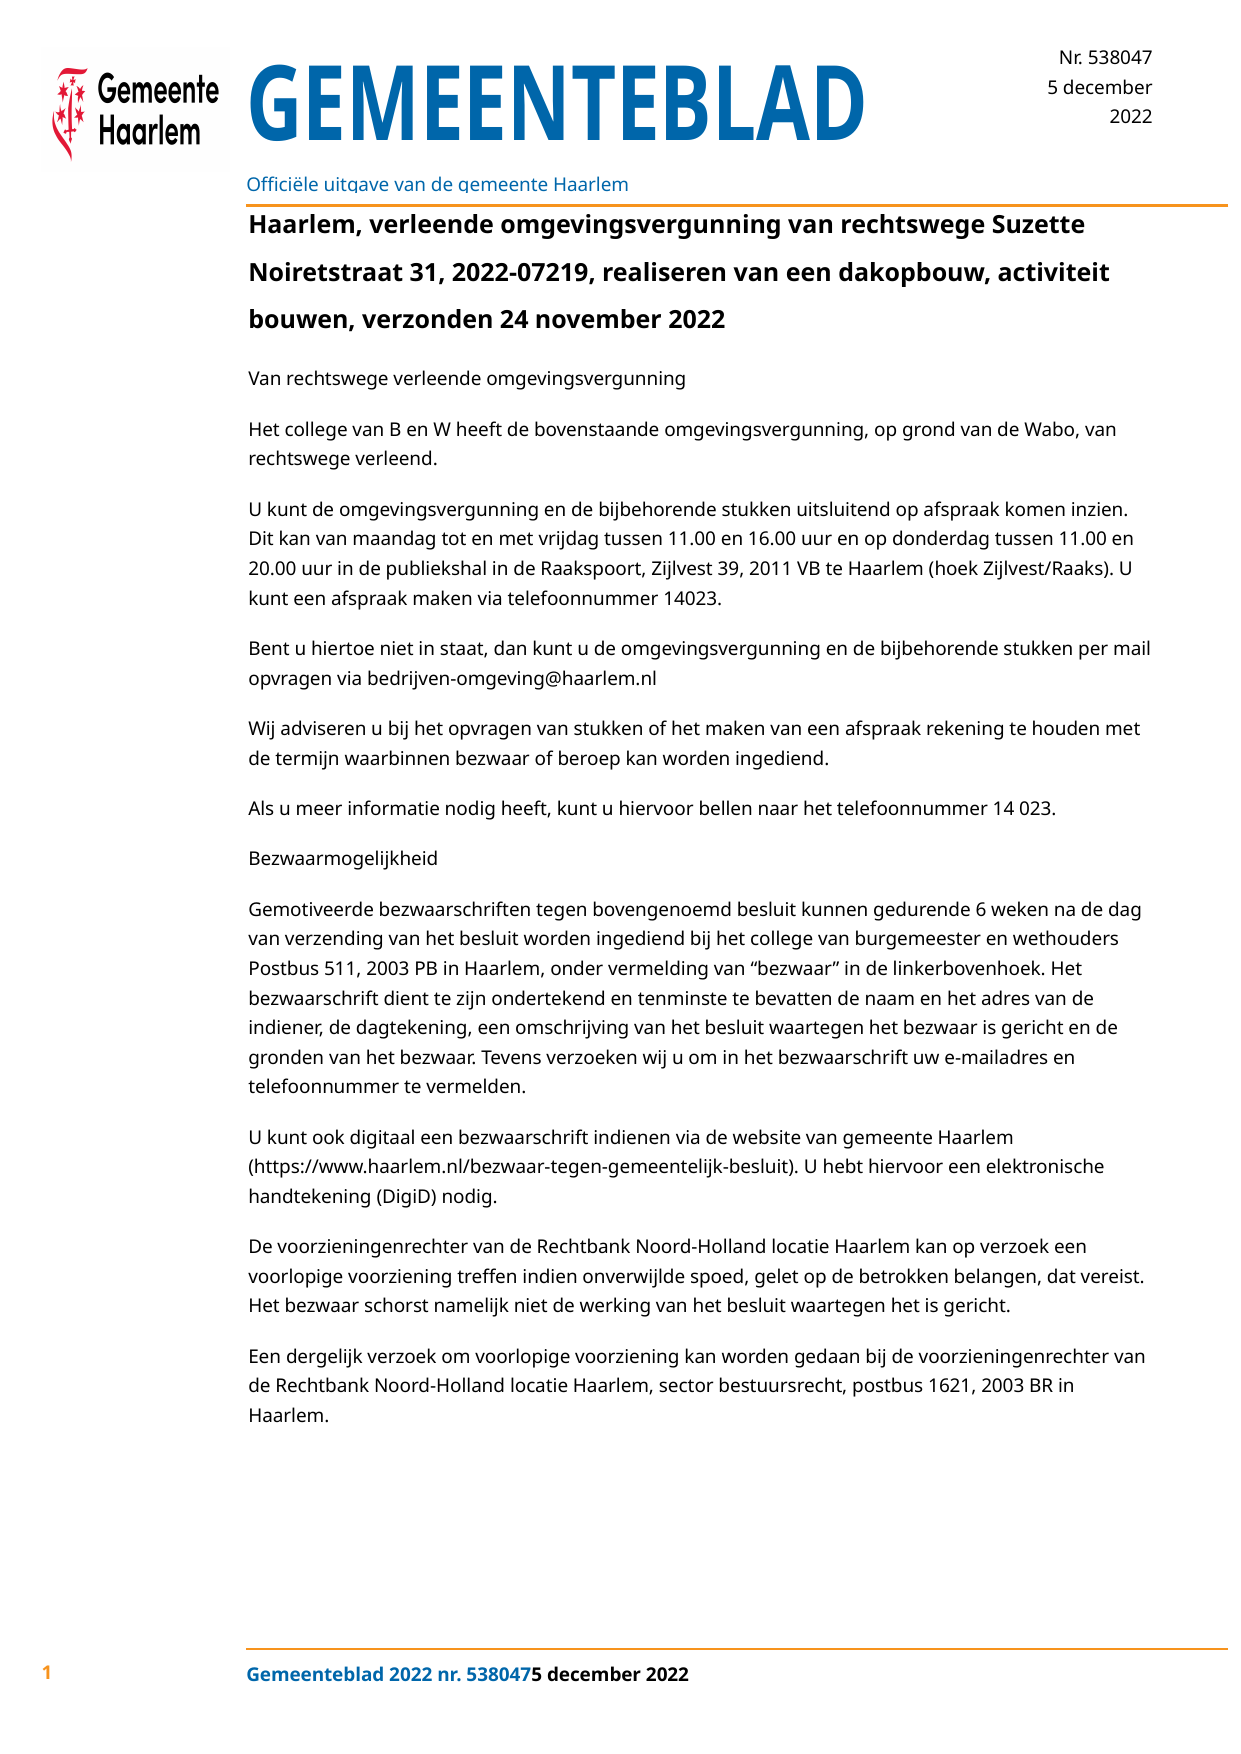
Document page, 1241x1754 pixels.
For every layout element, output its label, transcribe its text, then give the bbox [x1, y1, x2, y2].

text Wij adviseren u bij het opvragen van stukken of het maken van een afspraak rekening te houden met de termijn waarbinnen bezwaar of beroep kan worden ingediend. [248, 715, 1152, 770]
text U kunt ook digitaal een bezwaarschrift indienen via de website van gemeente Haarlem (https://www.haarlem.nl/bezwaar-tegen-gemeentelijk-besluit). U hebt hiervoor een elektronische handtekening (DigiD) nodig. [248, 1124, 1152, 1209]
text De voorzieningenrechter van de Rechtbank Noord-Holland locatie Haarlem kan op verzoek een voorlopige voorziening treffen indien onverwijlde spoed, gelet op de betrokken belangen, dat vereist. Het bezwaar schorst namelijk niet de werking van het besluit waartegen het is gericht. [248, 1233, 1152, 1318]
text Haarlem, verleende omgevingsvergunning van rechtswege Suzette Noiretstraat 31, 2022-07219, realiseren van een dakopbouw, activiteit bouwen, verzonden 24 november 2022 [248, 207, 1152, 336]
text Bezwaarmogelijkheid [248, 846, 1152, 871]
text Gemotiveerde bezwaarschriften tegen bovengenoemd besluit kunnen gedurende 6 weken na de dag van verzending van het besluit worden ingediend bij het college van burgemeester en wethouders Postbus 511, 2003 PB in Haarlem, onder vermelding van “bezwaar” in de linkerbovenhoek. Het bezwaarschrift dient te zijn ondertekend en tenminste te bevatten de naam en het adres van de indiener, de dagtekening, een omschrijving van het besluit waartegen het bezwaar is gericht en de gronden van het bezwaar. Tevens verzoeken wij u om in het bezwaarschrift uw e-mailadres en telefoonnummer te vermelden. [248, 896, 1152, 1099]
text Bent u hiertoe niet in staat, dan kunt u de omgevingsvergunning en de bijbehorende stukken per mail opvragen via bedrijven-omgeving@haarlem.nl [248, 635, 1152, 690]
text Een dergelijk verzoek om voorlopige voorziening kan worden gedaan bij de voorzieningenrechter van de Rechtbank Noord-Holland locatie Haarlem, sector bestuursrecht, postbus 1621, 2003 BR in Haarlem. [248, 1343, 1152, 1428]
picture [41, 47, 231, 172]
text Het college van B en W heeft de bovenstaande omgevingsvergunning, op grond van de Wabo, van rechtswege verleend. [248, 416, 1152, 471]
text U kunt de omgevingsvergunning en de bijbehorende stukken uitsluitend op afspraak komen inzien. Dit kan van maandag tot en met vrijdag tussen 11.00 en 16.00 uur en op donderdag tussen 11.00 en 20.00 uur in de publiekshal in de Raakspoort, Zijlvest 39, 2011 VB te Haarlem (hoek Zijlvest/Raaks). U kunt een afspraak maken via telefoonnummer 14023. [248, 496, 1152, 610]
text Als u meer informatie nodig heeft, kunt u hiervoor bellen naar het telefoonnummer 14 023. [248, 795, 1152, 821]
text Van rechtswege verleende omgevingsvergunning [248, 366, 1152, 391]
